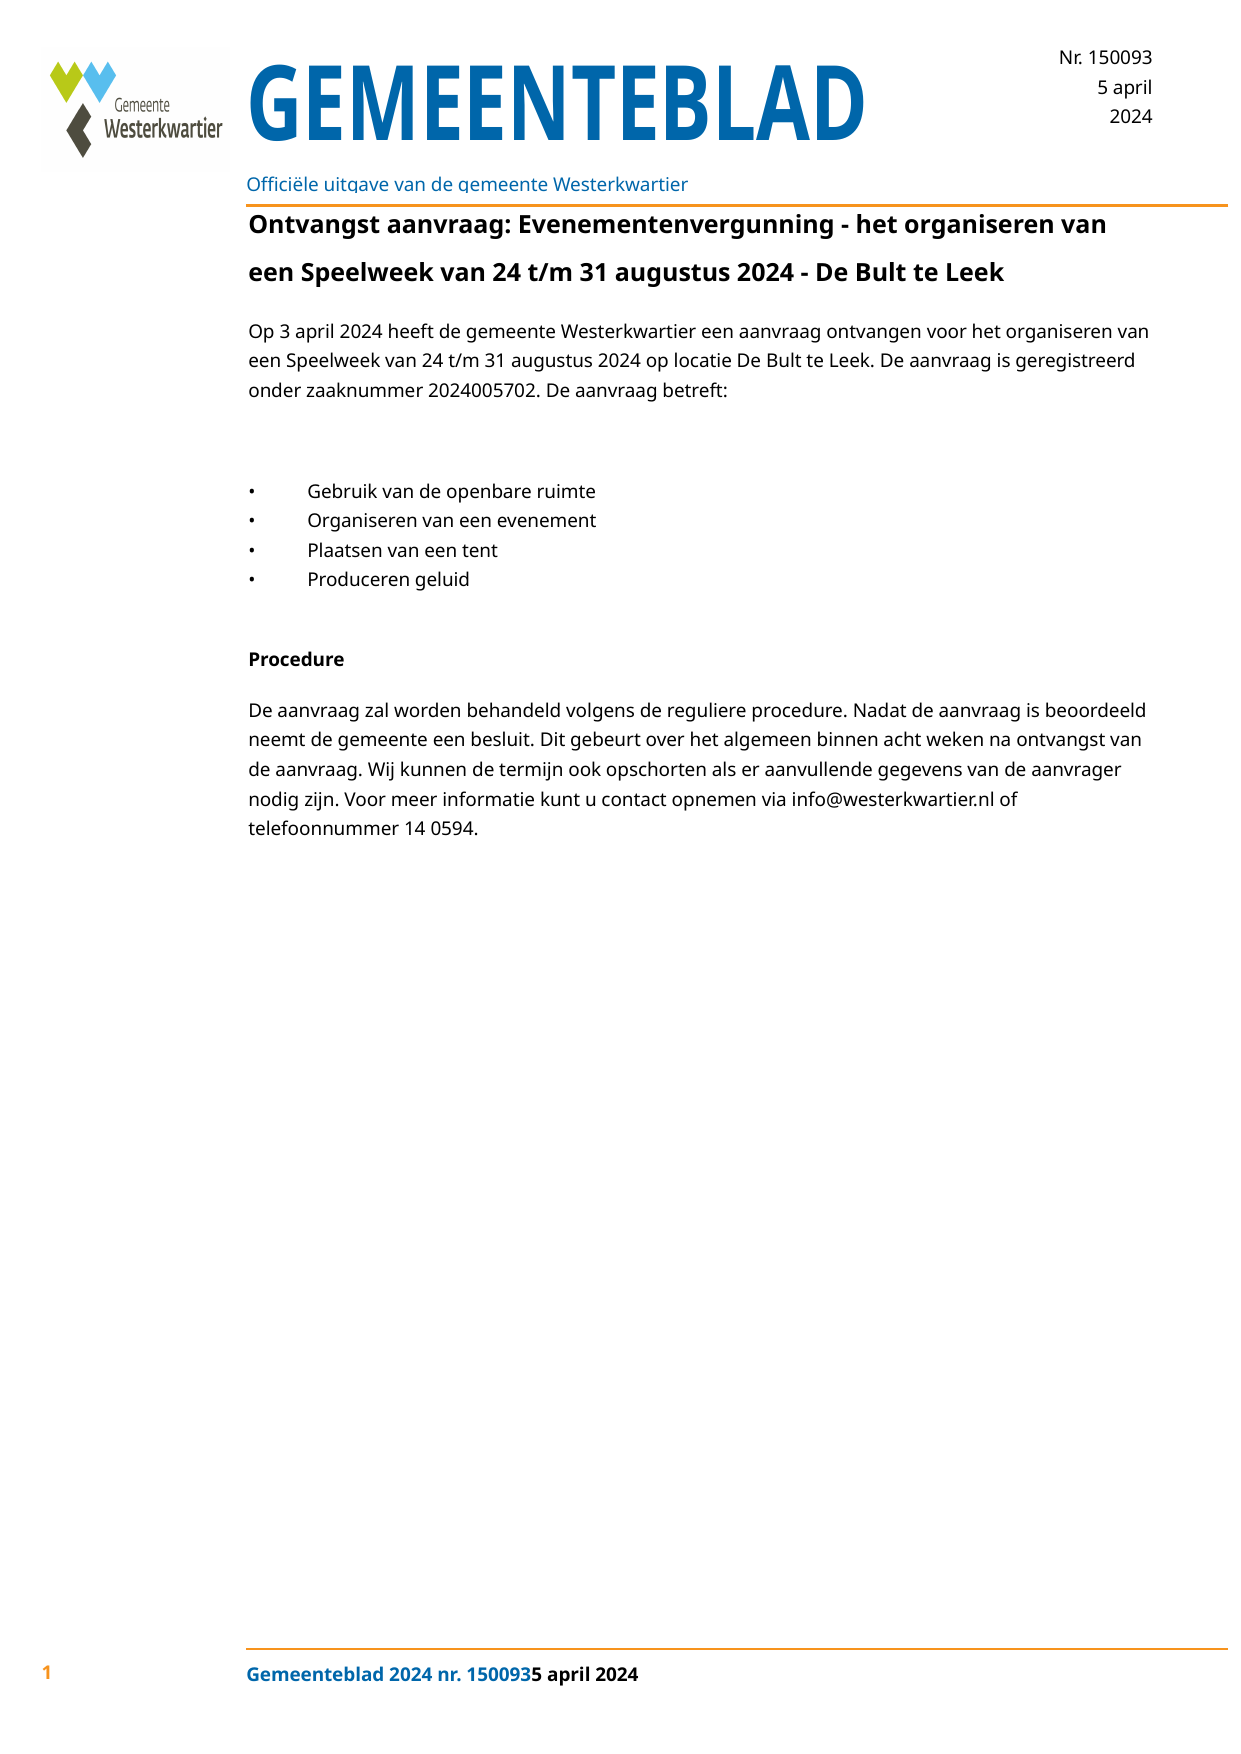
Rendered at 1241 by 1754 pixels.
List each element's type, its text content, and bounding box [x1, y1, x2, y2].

list Gebruik van de openbare ruimte [248, 478, 1152, 504]
list Organiseren van een evenement [248, 507, 1152, 533]
text Op 3 april 2024 heeft de gemeente Westerkwartier een aanvraag ontvangen voor het organiseren van een Speelweek van 24 t/m 31 augustus 2024 op locatie De Bult te Leek. De aanvraag is geregistreerd onder zaaknummer 2024005702. De aanvraag betreft: [248, 318, 1152, 403]
text De aanvraag zal worden behandeld volgens de reguliere procedure. Nadat de aanvraag is beoordeeld neemt de gemeente een besluit. Dit gebeurt over het algemeen binnen acht weken na ontvangst van de aanvraag. Wij kunnen de termijn ook opschorten als er aanvullende gegevens van de aanvrager nodig zijn. Voor meer informatie kunt u contact opnemen via info@westerkwartier.nl of telefoonnummer 14 0594. [248, 697, 1152, 841]
list Plaatsen van een tent [248, 537, 1152, 563]
list Produceren geluid [248, 567, 1152, 592]
text Procedure [248, 647, 1152, 672]
picture [41, 47, 231, 172]
text Ontvangst aanvraag: Evenementenvergunning - het organiseren van een Speelweek van 24 t/m 31 augustus 2024 - De Bult te Leek [248, 207, 1152, 288]
